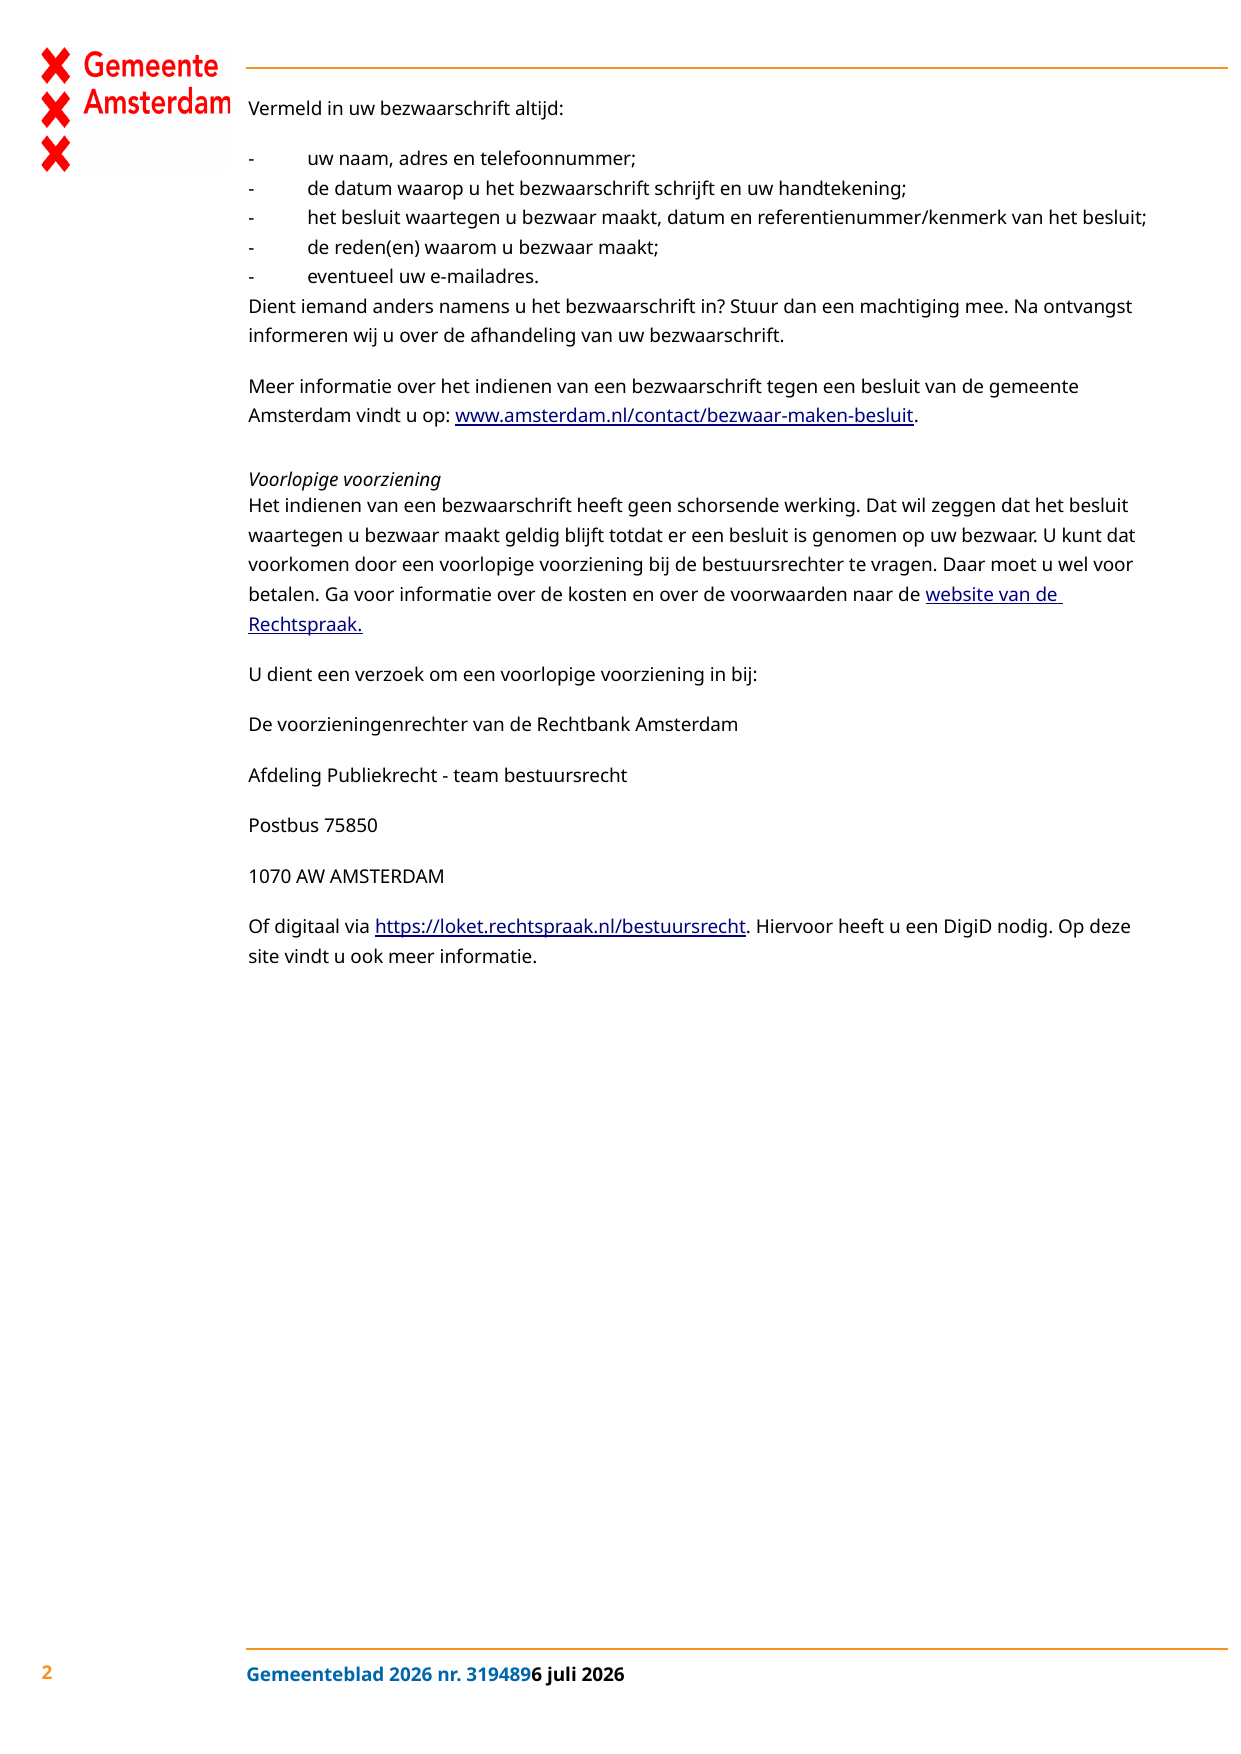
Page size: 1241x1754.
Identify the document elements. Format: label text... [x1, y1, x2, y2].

text Voorlopige voorziening [248, 467, 1152, 492]
list het besluit waartegen u bezwaar maakt, datum en referentienummer/kenmerk van het besluit; [248, 204, 1152, 230]
text Vermeld in uw bezwaarschrift altijd: [248, 95, 1152, 121]
text Of digitaal via https://loket.rechtspraak.nl/bestuursrecht. Hiervoor heeft u een DigiD nodig. Op deze site vindt u ook meer informatie. [248, 913, 1152, 968]
text Postbus 75850 [248, 812, 1152, 838]
text 1070 AW AMSTERDAM [248, 863, 1152, 888]
list uw naam, adres en telefoonnummer; [248, 145, 1152, 171]
list eventueel uw e-mailadres. [248, 263, 1152, 289]
text U dient een verzoek om een voorlopige voorziening in bij: [248, 661, 1152, 687]
text De voorzieningenrechter van de Rechtbank Amsterdam [248, 712, 1152, 737]
text Het indienen van een bezwaarschrift heeft geen schorsende werking. Dat wil zeggen dat het besluit waartegen u bezwaar maakt geldig blijft totdat er een besluit is genomen op uw bezwaar. U kunt dat voorkomen door een voorlopige voorziening bij de bestuursrechter te vragen. Daar moet u wel voor betalen. Ga voor informatie over de kosten en over de voorwaarden naar de website van de Rechtspraak. [248, 492, 1152, 636]
text Afdeling Publiekrecht - team bestuursrecht [248, 762, 1152, 788]
list de reden(en) waarom u bezwaar maakt; [248, 234, 1152, 260]
text Meer informatie over het indienen van een bezwaarschrift tegen een besluit van de gemeente Amsterdam vindt u op: www.amsterdam.nl/contact/bezwaar-maken-besluit. [248, 373, 1152, 428]
text Dient iemand anders namens u het bezwaarschrift in? Stuur dan een machtiging mee. Na ontvangst informeren wij u over de afhandeling van uw bezwaarschrift. [248, 293, 1152, 348]
list de datum waarop u het bezwaarschrift schrijft en uw handtekening; [248, 175, 1152, 201]
picture [41, 47, 231, 172]
